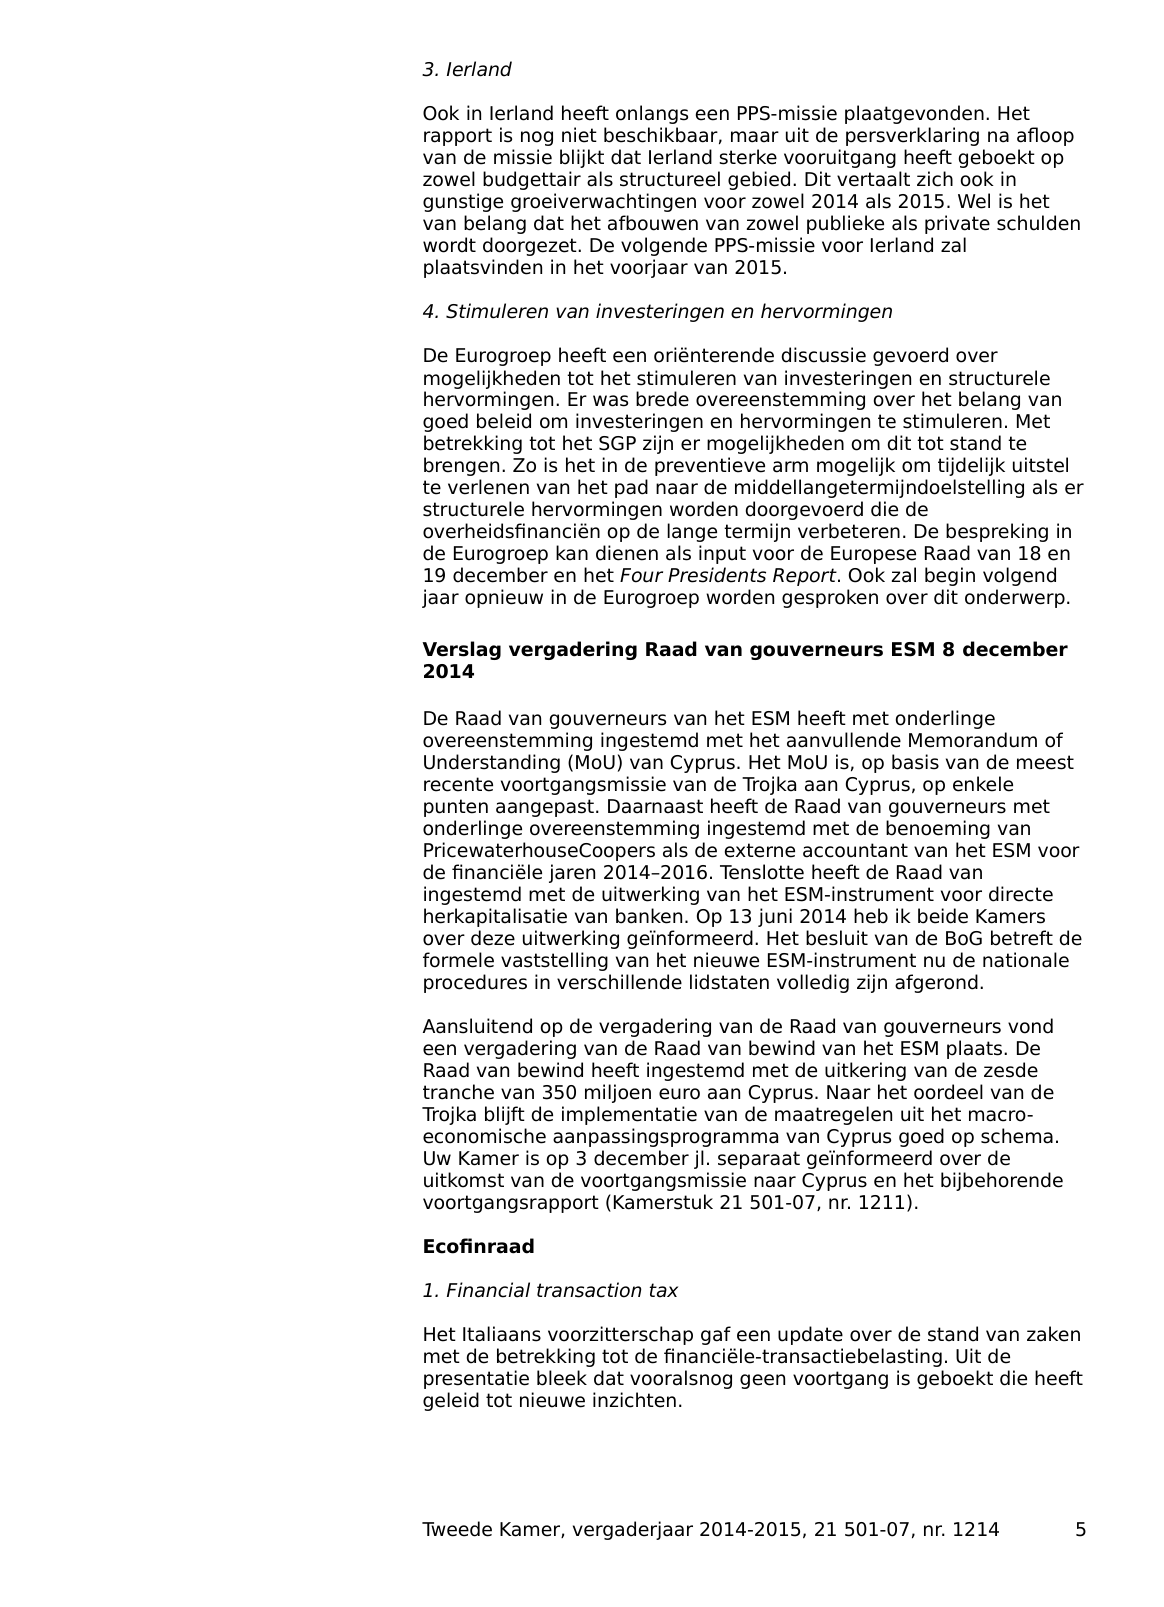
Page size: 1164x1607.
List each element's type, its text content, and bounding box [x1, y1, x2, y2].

subtitle 3. Ierland [422, 59, 1087, 81]
subtitle 4. Stimuleren van investeringen en hervormingen [422, 301, 1087, 323]
subtitle Ecofinraad [422, 1236, 1087, 1258]
text De Eurogroep heeft een oriënterende discussie gevoerd over mogelijkheden tot het stimuleren van investeringen en structurele hervormingen. Er was brede overeenstemming over het belang van goed beleid om investeringen en hervormingen te stimuleren. Met betrekking tot het SGP zijn er mogelijkheden om dit tot stand te brengen. Zo is het in de preventieve arm mogelijk om tijdelijk uitstel te verlenen van het pad naar de middellangetermijndoelstelling als er structurele hervormingen worden doorgevoerd die de overheidsfinanciën op de lange termijn verbeteren. De bespreking in de Eurogroep kan dienen als input voor de Europese Raad van 18 en 19 december en het Four Presidents Report. Ook zal begin volgend jaar opnieuw in de Eurogroep worden gesproken over dit onderwerp. [422, 345, 1087, 609]
text Aansluitend op de vergadering van de Raad van gouverneurs vond een vergadering van de Raad van bewind van het ESM plaats. De Raad van bewind heeft ingestemd met de uitkering van de zesde tranche van 350 miljoen euro aan Cyprus. Naar het oordeel van de Trojka blijft de implementatie van de maatregelen uit het macro-economische aanpassingsprogramma van Cyprus goed op schema. Uw Kamer is op 3 december jl. separaat geïnformeerd over de uitkomst van de voortgangsmissie naar Cyprus en het bijbehorende voortgangsrapport (Kamerstuk 21 501-07, nr. 1211). [422, 1016, 1087, 1214]
text De Raad van gouverneurs van het ESM heeft met onderlinge overeenstemming ingestemd met het aanvullende Memorandum of Understanding (MoU) van Cyprus. Het MoU is, op basis van de meest recente voortgangsmissie van de Trojka aan Cyprus, op enkele punten aangepast. Daarnaast heeft de Raad van gouverneurs met onderlinge overeenstemming ingestemd met de benoeming van PricewaterhouseCoopers als de externe accountant van het ESM voor de financiële jaren 2014–2016. Tenslotte heeft de Raad van ingestemd met de uitwerking van het ESM-instrument voor directe herkapitalisatie van banken. Op 13 juni 2014 heb ik beide Kamers over deze uitwerking geïnformeerd. Het besluit van de BoG betreft de formele vaststelling van het nieuwe ESM-instrument nu de nationale procedures in verschillende lidstaten volledig zijn afgerond. [422, 708, 1087, 994]
text Ook in Ierland heeft onlangs een PPS-missie plaatgevonden. Het rapport is nog niet beschikbaar, maar uit de persverklaring na afloop van de missie blijkt dat Ierland sterke vooruitgang heeft geboekt op zowel budgettair als structureel gebied. Dit vertaalt zich ook in gunstige groeiverwachtingen voor zowel 2014 als 2015. Wel is het van belang dat het afbouwen van zowel publieke als private schulden wordt doorgezet. De volgende PPS-missie voor Ierland zal plaatsvinden in het voorjaar van 2015. [422, 103, 1087, 279]
subtitle 1. Financial transaction tax [422, 1280, 1087, 1302]
subtitle Verslag vergadering Raad van gouverneurs ESM 8 december 2014 [422, 639, 1087, 683]
text Het Italiaans voorzitterschap gaf een update over de stand van zaken met de betrekking tot de financiële-transactiebelasting. Uit de presentatie bleek dat vooralsnog geen voortgang is geboekt die heeft geleid tot nieuwe inzichten. [422, 1324, 1087, 1412]
